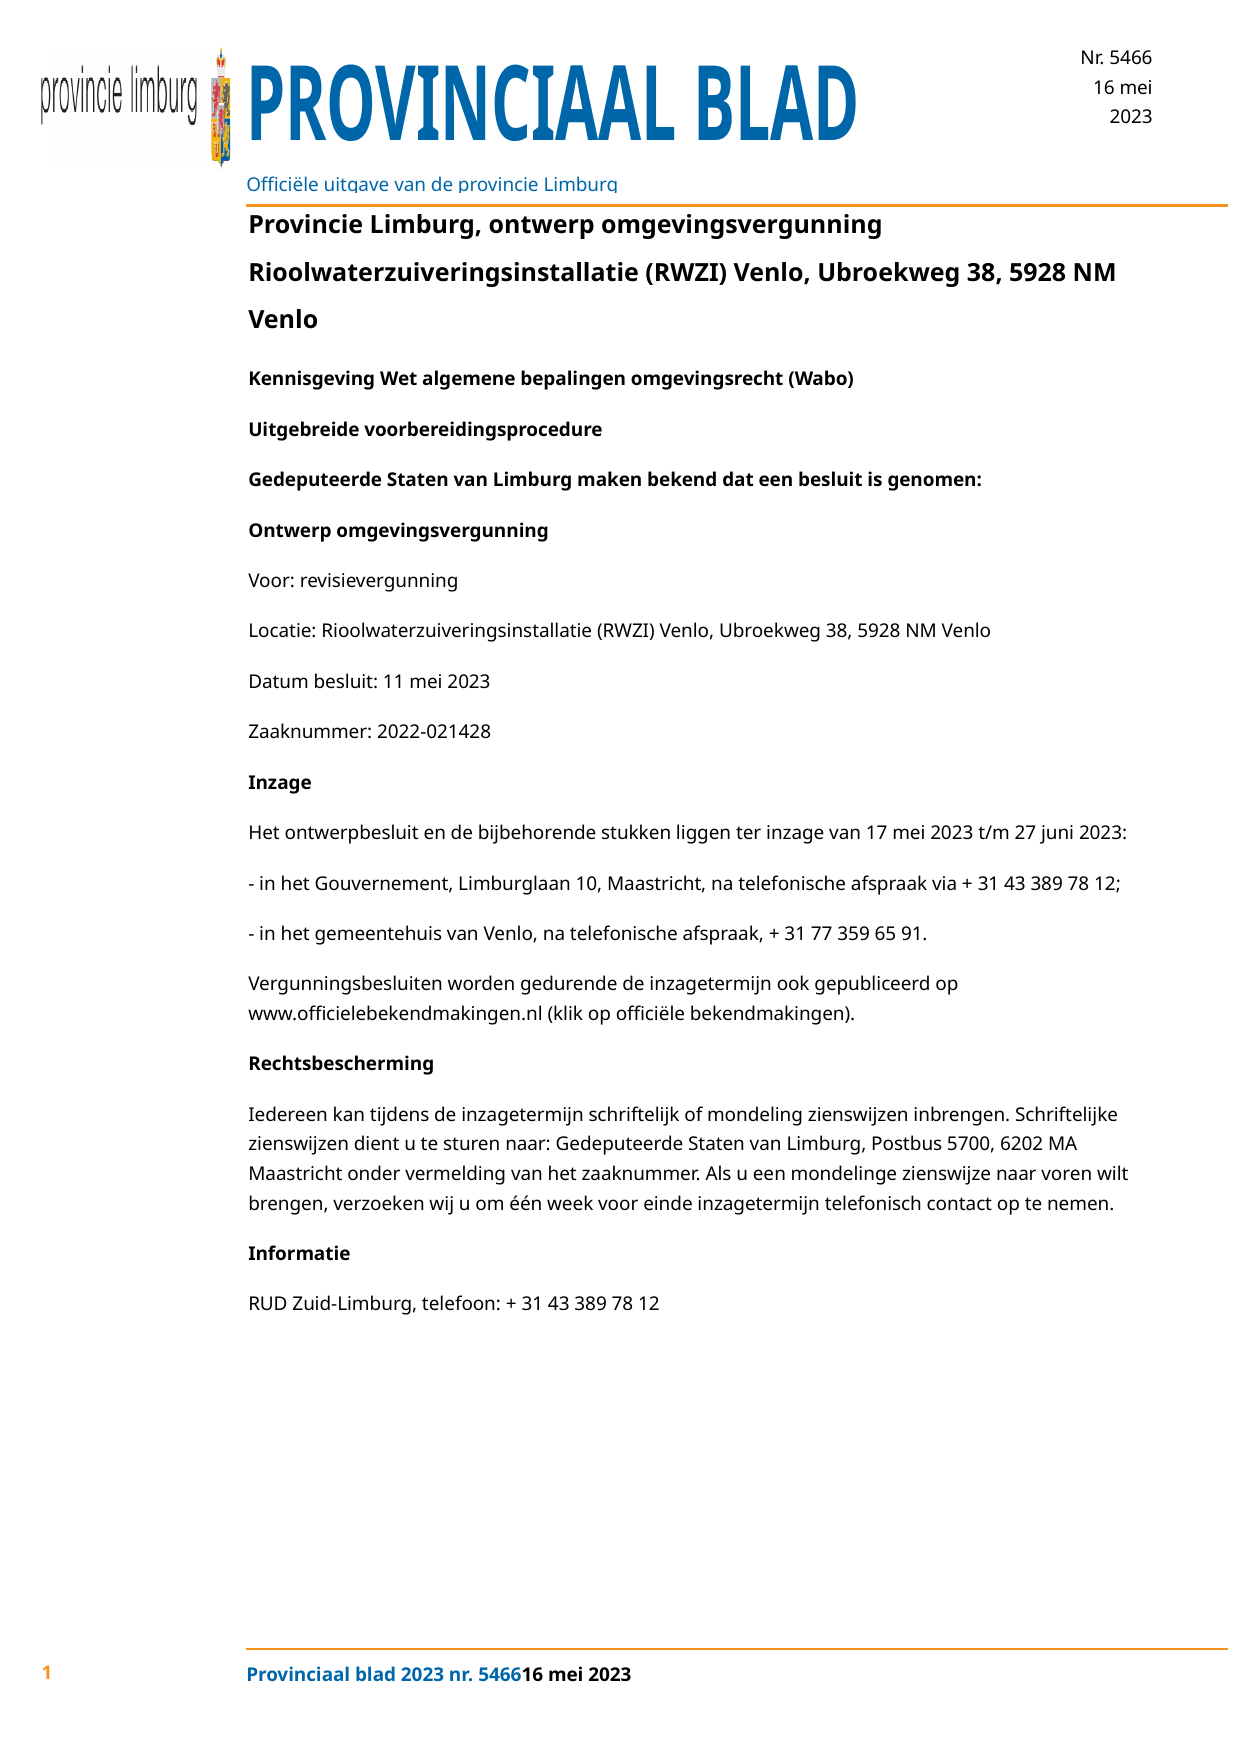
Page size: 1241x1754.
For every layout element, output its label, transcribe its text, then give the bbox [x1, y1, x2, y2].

text Inzage [248, 769, 1152, 794]
text Ontwerp omgevingsvergunning [248, 517, 1152, 542]
picture [41, 47, 231, 172]
text Provincie Limburg, ontwerp omgevingsvergunning Rioolwaterzuiveringsinstallatie (RWZI) Venlo, Ubroekweg 38, 5928 NM Venlo [248, 207, 1152, 336]
text Vergunningsbesluiten worden gedurende de inzagetermijn ook gepubliceerd op www.officielebekendmakingen.nl (klik op officiële bekendmakingen). [248, 971, 1152, 1026]
text - in het gemeentehuis van Venlo, na telefonische afspraak, + 31 77 359 65 91. [248, 920, 1152, 946]
text Rechtsbescherming [248, 1051, 1152, 1076]
text Voor: revisievergunning [248, 567, 1152, 593]
text Locatie: Rioolwaterzuiveringsinstallatie (RWZI) Venlo, Ubroekweg 38, 5928 NM Venlo [248, 618, 1152, 643]
text Iedereen kan tijdens de inzagetermijn schriftelijk of mondeling zienswijzen inbrengen. Schriftelijke zienswijzen dient u te sturen naar: Gedeputeerde Staten van Limburg, Postbus 5700, 6202 MA Maastricht onder vermelding van het zaaknummer. Als u een mondelinge zienswijze naar voren wilt brengen, verzoeken wij u om één week voor einde inzagetermijn telefonisch contact op te nemen. [248, 1101, 1152, 1215]
text Zaaknummer: 2022-021428 [248, 718, 1152, 744]
text Kennisgeving Wet algemene bepalingen omgevingsrecht (Wabo) [248, 366, 1152, 391]
text Informatie [248, 1240, 1152, 1266]
text Datum besluit: 11 mei 2023 [248, 668, 1152, 694]
text Gedeputeerde Staten van Limburg maken bekend dat een besluit is genomen: [248, 466, 1152, 492]
text Uitgebreide voorbereidingsprocedure [248, 416, 1152, 442]
text Het ontwerpbesluit en de bijbehorende stukken liggen ter inzage van 17 mei 2023 t/m 27 juni 2023: [248, 819, 1152, 845]
text - in het Gouvernement, Limburglaan 10, Maastricht, na telefonische afspraak via + 31 43 389 78 12; [248, 870, 1152, 895]
text RUD Zuid-Limburg, telefoon: + 31 43 389 78 12 [248, 1291, 1152, 1316]
